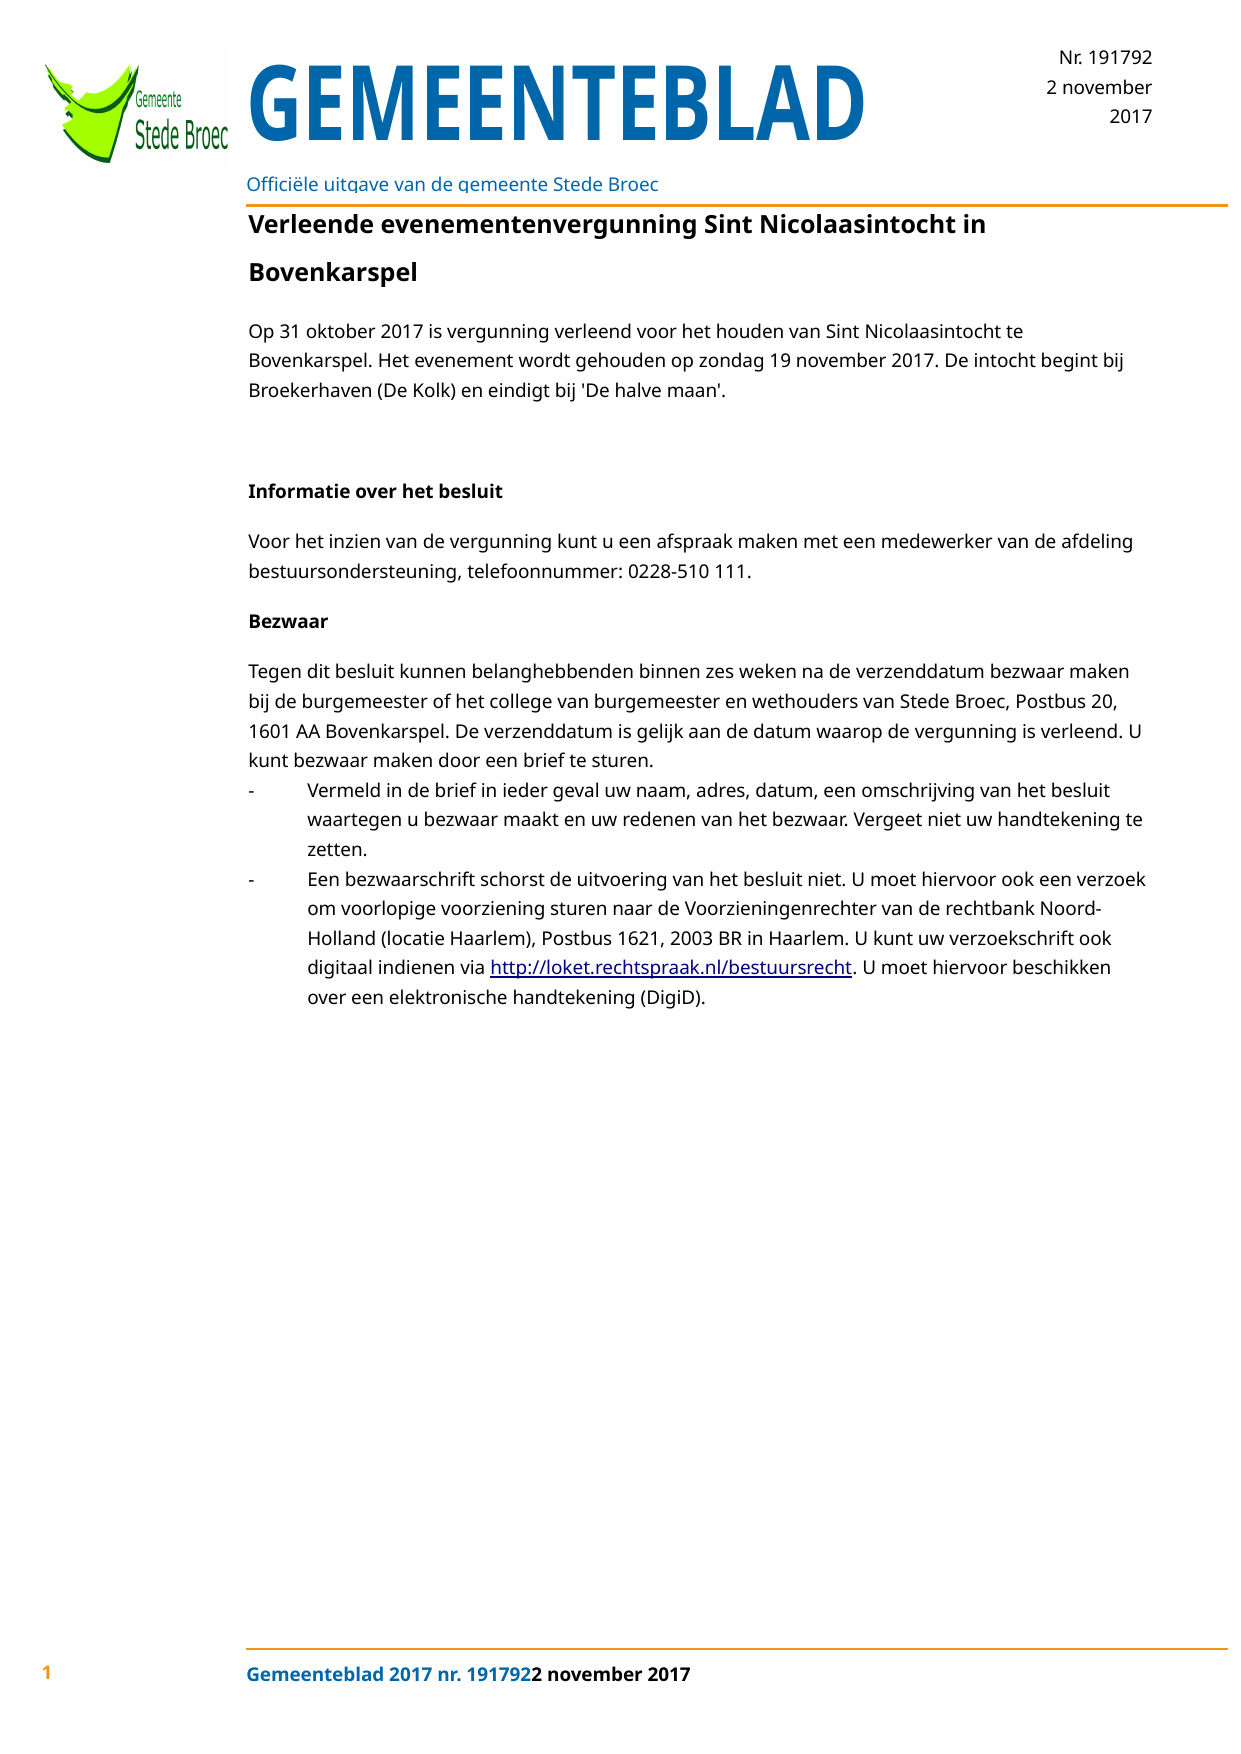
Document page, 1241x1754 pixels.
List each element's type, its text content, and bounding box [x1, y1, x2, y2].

list Vermeld in de brief in ieder geval uw naam, adres, datum, een omschrijving van het besluit waartegen u bezwaar maakt en uw redenen van het bezwaar. Vergeet niet uw handtekening te zetten. [248, 777, 1152, 862]
text Verleende evenementenvergunning Sint Nicolaasintocht in Bovenkarspel [248, 207, 1152, 288]
list Een bezwaarschrift schorst de uitvoering van het besluit niet. U moet hiervoor ook een verzoek om voorlopige voorziening sturen naar de Voorzieningenrechter van de rechtbank Noord-Holland (locatie Haarlem), Postbus 1621, 2003 BR in Haarlem. U kunt uw verzoekschrift ook digitaal indienen via http://loket.rechtspraak.nl/bestuursrecht. U moet hiervoor beschikken over een elektronische handtekening (DigiD). [248, 866, 1152, 1010]
text Op 31 oktober 2017 is vergunning verleend voor het houden van Sint Nicolaasintocht te Bovenkarspel. Het evenement wordt gehouden op zondag 19 november 2017. De intocht begint bij Broekerhaven (De Kolk) en eindigt bij 'De halve maan'. [248, 318, 1152, 403]
text Informatie over het besluit [248, 478, 1152, 504]
text Voor het inzien van de vergunning kunt u een afspraak maken met een medewerker van de afdeling bestuursondersteuning, telefoonnummer: 0228-510 111. [248, 528, 1152, 584]
text Bezwaar [248, 608, 1152, 634]
picture [41, 47, 231, 172]
text Tegen dit besluit kunnen belanghebbenden binnen zes weken na de verzenddatum bezwaar maken bij de burgemeester of het college van burgemeester en wethouders van Stede Broec, Postbus 20, 1601 AA Bovenkarspel. De verzenddatum is gelijk aan de datum waarop de vergunning is verleend. U kunt bezwaar maken door een brief te sturen. [248, 659, 1152, 773]
